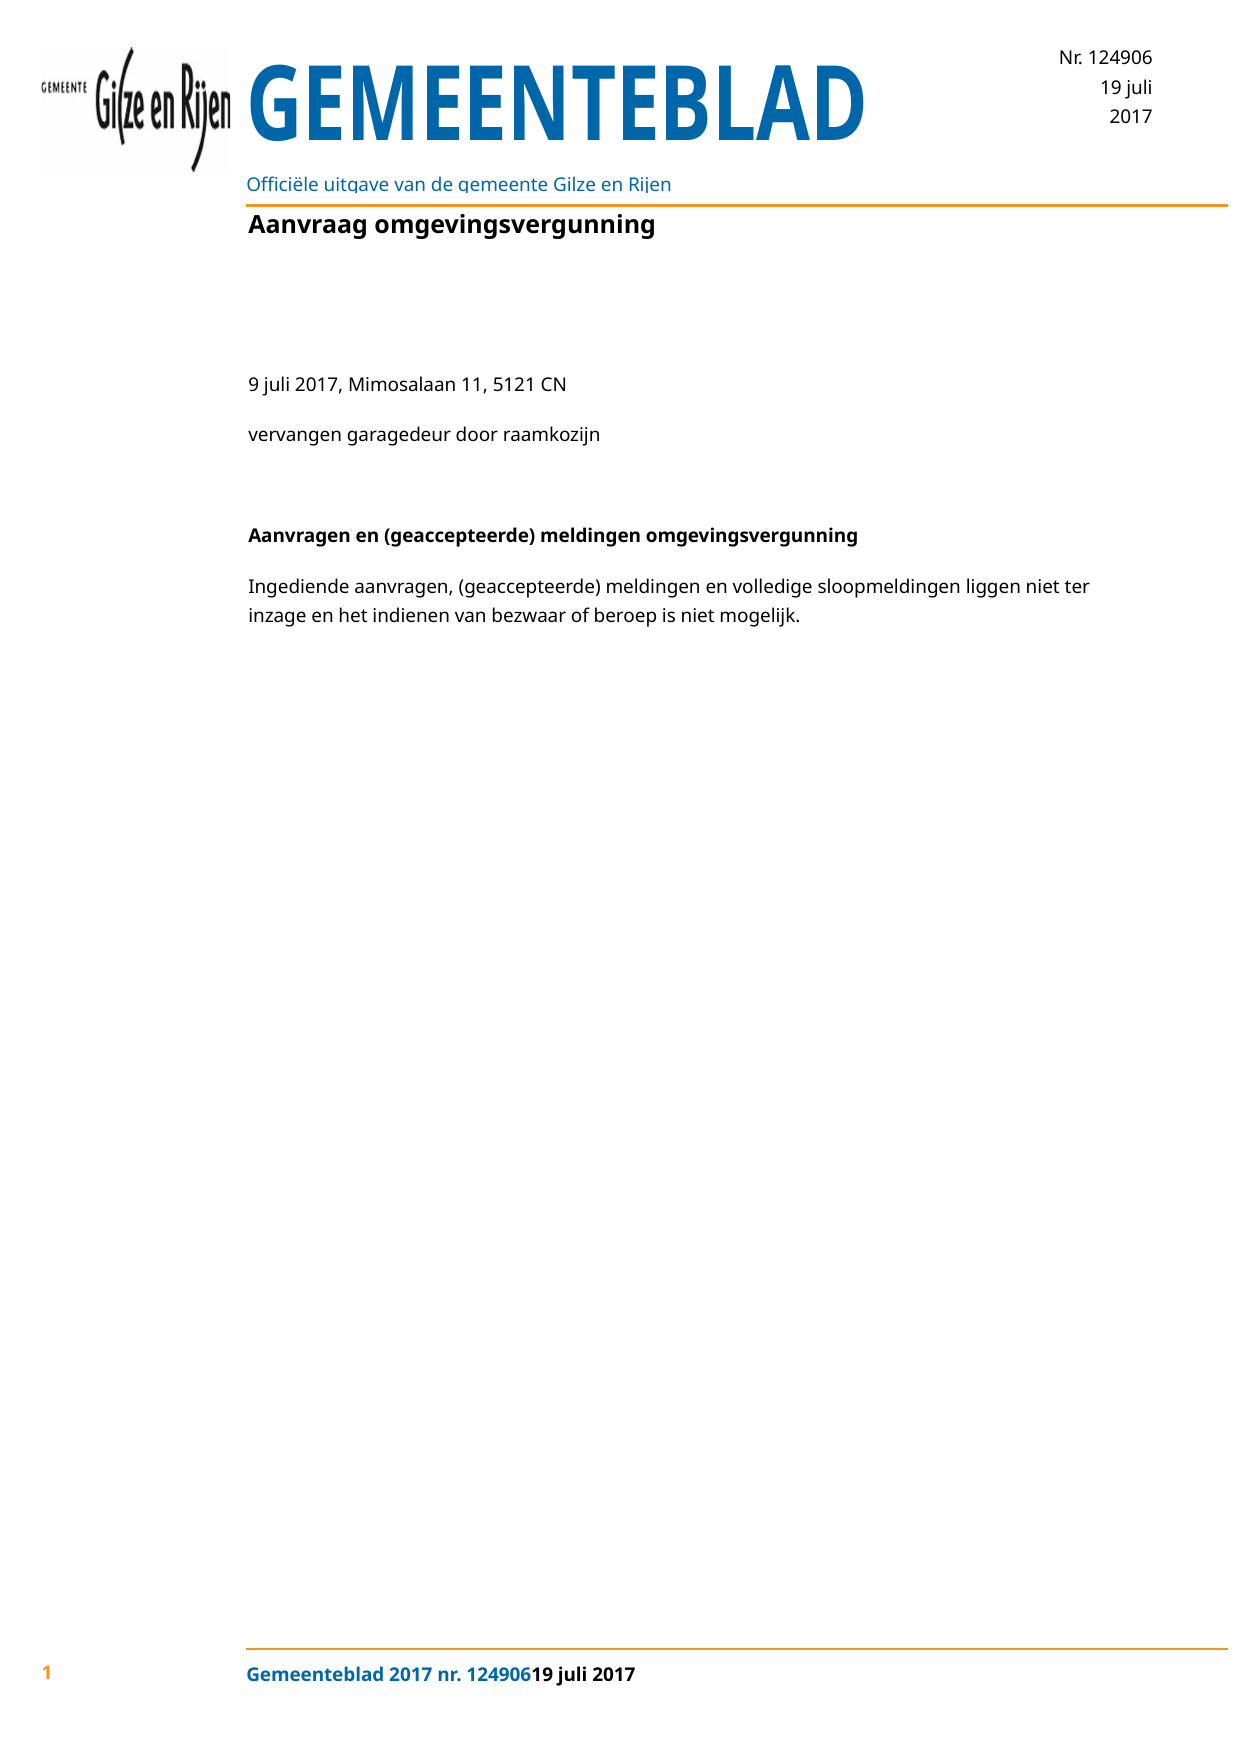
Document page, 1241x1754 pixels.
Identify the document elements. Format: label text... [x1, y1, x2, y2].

text vervangen garagedeur door raamkozijn [248, 422, 1152, 447]
text Aanvragen en (geaccepteerde) meldingen omgevingsvergunning [248, 522, 1152, 548]
text Ingediende aanvragen, (geaccepteerde) meldingen en volledige sloopmeldingen liggen niet ter inzage en het indienen van bezwaar of beroep is niet mogelijk. [248, 573, 1152, 628]
text Aanvraag omgevingsvergunning [248, 207, 1152, 241]
picture [41, 47, 231, 172]
text 9 juli 2017, Mimosalaan 11, 5121 CN [248, 371, 1152, 397]
